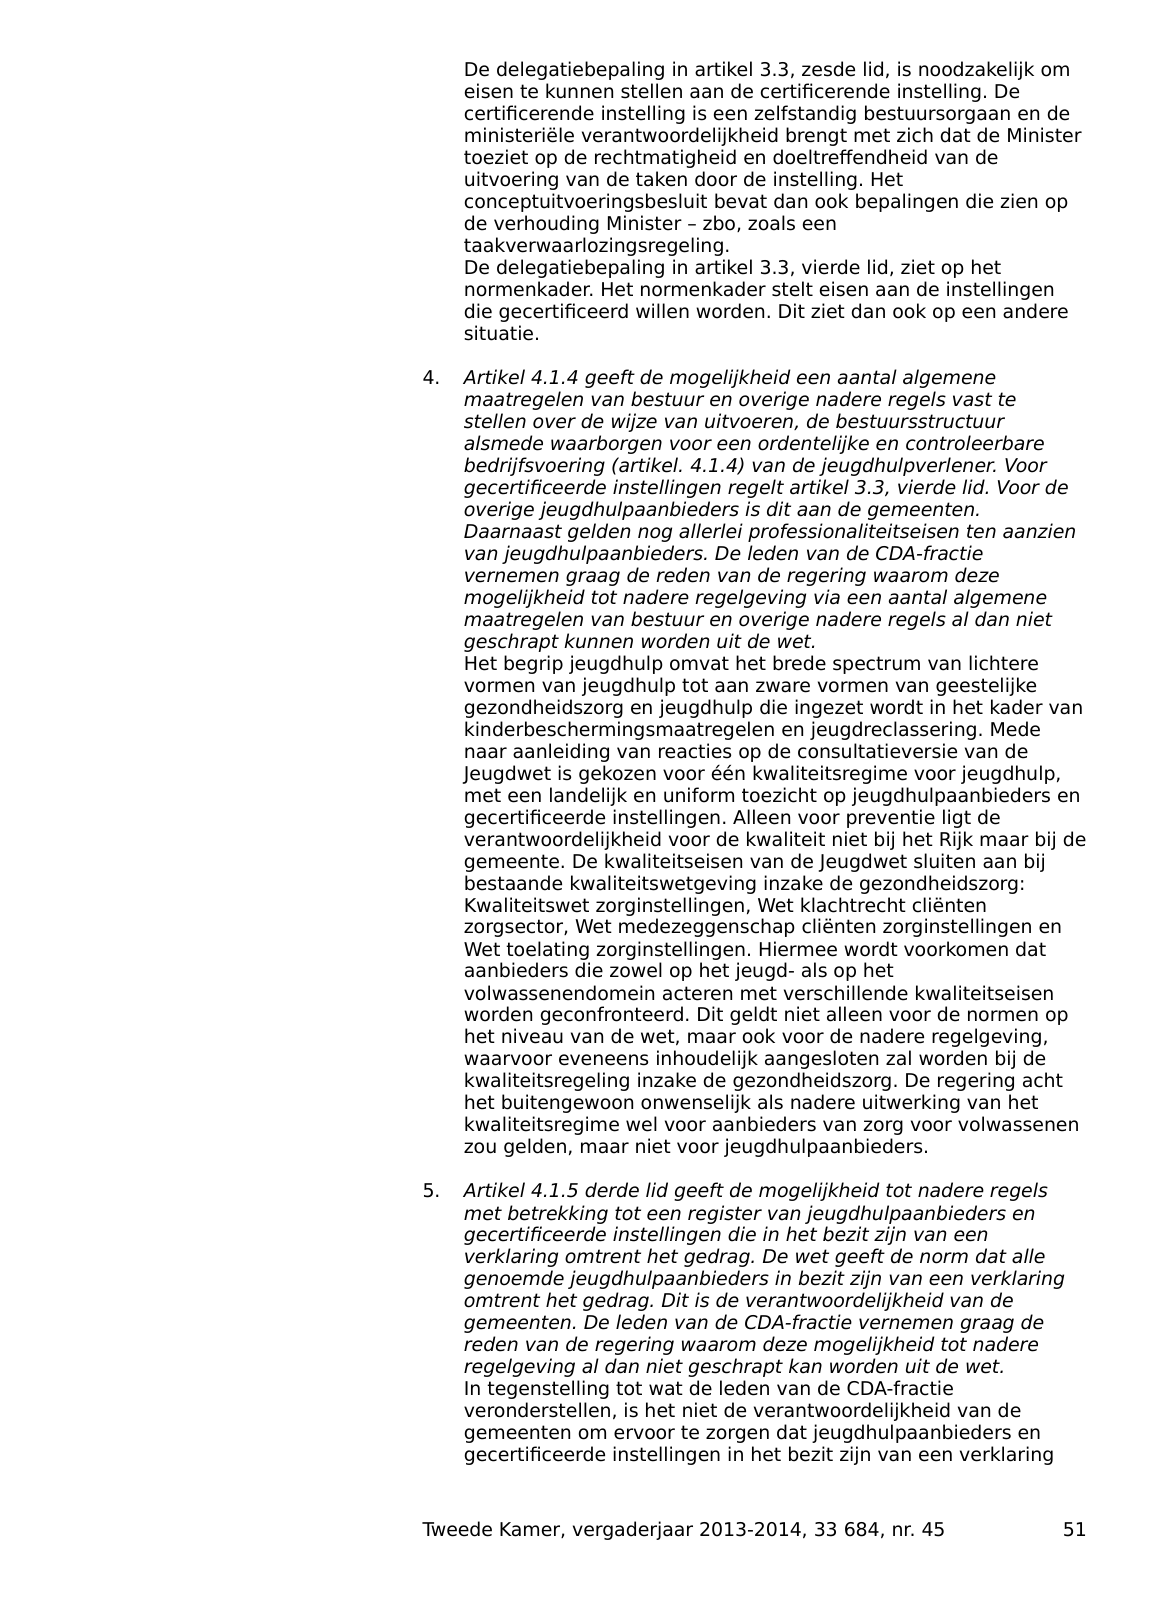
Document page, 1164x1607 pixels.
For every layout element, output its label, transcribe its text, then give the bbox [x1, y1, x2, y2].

text 4. Artikel 4.1.4 geeft de mogelijkheid een aantal algemene maatregelen van bestuur en overige nadere regels vast te stellen over de wijze van uitvoeren, de bestuursstructuur alsmede waarborgen voor een ordentelijke en controleerbare bedrijfsvoering (artikel. 4.1.4) van de jeugdhulpverlener. Voor gecertificeerde instellingen regelt artikel 3.3, vierde lid. Voor de overige jeugdhulpaanbieders is dit aan de gemeenten. Daarnaast gelden nog allerlei professionaliteitseisen ten aanzien van jeugdhulpaanbieders. De leden van de CDA-fractie vernemen graag de reden van de regering waarom deze mogelijkheid tot nadere regelgeving via een aantal algemene maatregelen van bestuur en overige nadere regels al dan niet geschrapt kunnen worden uit de wet. [422, 367, 1087, 653]
text Het begrip jeugdhulp omvat het brede spectrum van lichtere vormen van jeugdhulp tot aan zware vormen van geestelijke gezondheidszorg en jeugdhulp die ingezet wordt in het kader van kinderbeschermingsmaatregelen en jeugdreclassering. Mede naar aanleiding van reacties op de consultatieversie van de Jeugdwet is gekozen voor één kwaliteitsregime voor jeugdhulp, met een landelijk en uniform toezicht op jeugdhulpaanbieders en gecertificeerde instellingen. Alleen voor preventie ligt de verantwoordelijkheid voor de kwaliteit niet bij het Rijk maar bij de gemeente. De kwaliteitseisen van de Jeugdwet sluiten aan bij bestaande kwaliteitswetgeving inzake de gezondheidszorg: Kwaliteitswet zorginstellingen, Wet klachtrecht cliënten zorgsector, Wet medezeggenschap cliënten zorginstellingen en Wet toelating zorginstellingen. Hiermee wordt voorkomen dat aanbieders die zowel op het jeugd- als op het volwassenendomein acteren met verschillende kwaliteitseisen worden geconfronteerd. Dit geldt niet alleen voor de normen op het niveau van de wet, maar ook voor de nadere regelgeving, waarvoor eveneens inhoudelijk aangesloten zal worden bij de kwaliteitsregeling inzake de gezondheidszorg. De regering acht het buitengewoon onwenselijk als nadere uitwerking van het kwaliteitsregime wel voor aanbieders van zorg voor volwassenen zou gelden, maar niet voor jeugdhulpaanbieders. [464, 653, 1087, 1158]
text De delegatiebepaling in artikel 3.3, zesde lid, is noodzakelijk om eisen te kunnen stellen aan de certificerende instelling. De certificerende instelling is een zelfstandig bestuursorgaan en de ministeriële verantwoordelijkheid brengt met zich dat de Minister toeziet op de rechtmatigheid en doeltreffendheid van de uitvoering van de taken door de instelling. Het conceptuitvoeringsbesluit bevat dan ook bepalingen die zien op de verhouding Minister – zbo, zoals een taakverwaarlozingsregeling. [464, 59, 1087, 257]
text 5. Artikel 4.1.5 derde lid geeft de mogelijkheid tot nadere regels met betrekking tot een register van jeugdhulpaanbieders en gecertificeerde instellingen die in het bezit zijn van een verklaring omtrent het gedrag. De wet geeft de norm dat alle genoemde jeugdhulpaanbieders in bezit zijn van een verklaring omtrent het gedrag. Dit is de verantwoordelijkheid van de gemeenten. De leden van de CDA-fractie vernemen graag de reden van de regering waarom deze mogelijkheid tot nadere regelgeving al dan niet geschrapt kan worden uit de wet. [422, 1180, 1087, 1378]
text De delegatiebepaling in artikel 3.3, vierde lid, ziet op het normenkader. Het normenkader stelt eisen aan de instellingen die gecertificeerd willen worden. Dit ziet dan ook op een andere situatie. [464, 257, 1087, 345]
text In tegenstelling tot wat de leden van de CDA-fractie veronderstellen, is het niet de verantwoordelijkheid van de gemeenten om ervoor te zorgen dat jeugdhulpaanbieders en gecertificeerde instellingen in het bezit zijn van een verklaring [464, 1378, 1087, 1466]
